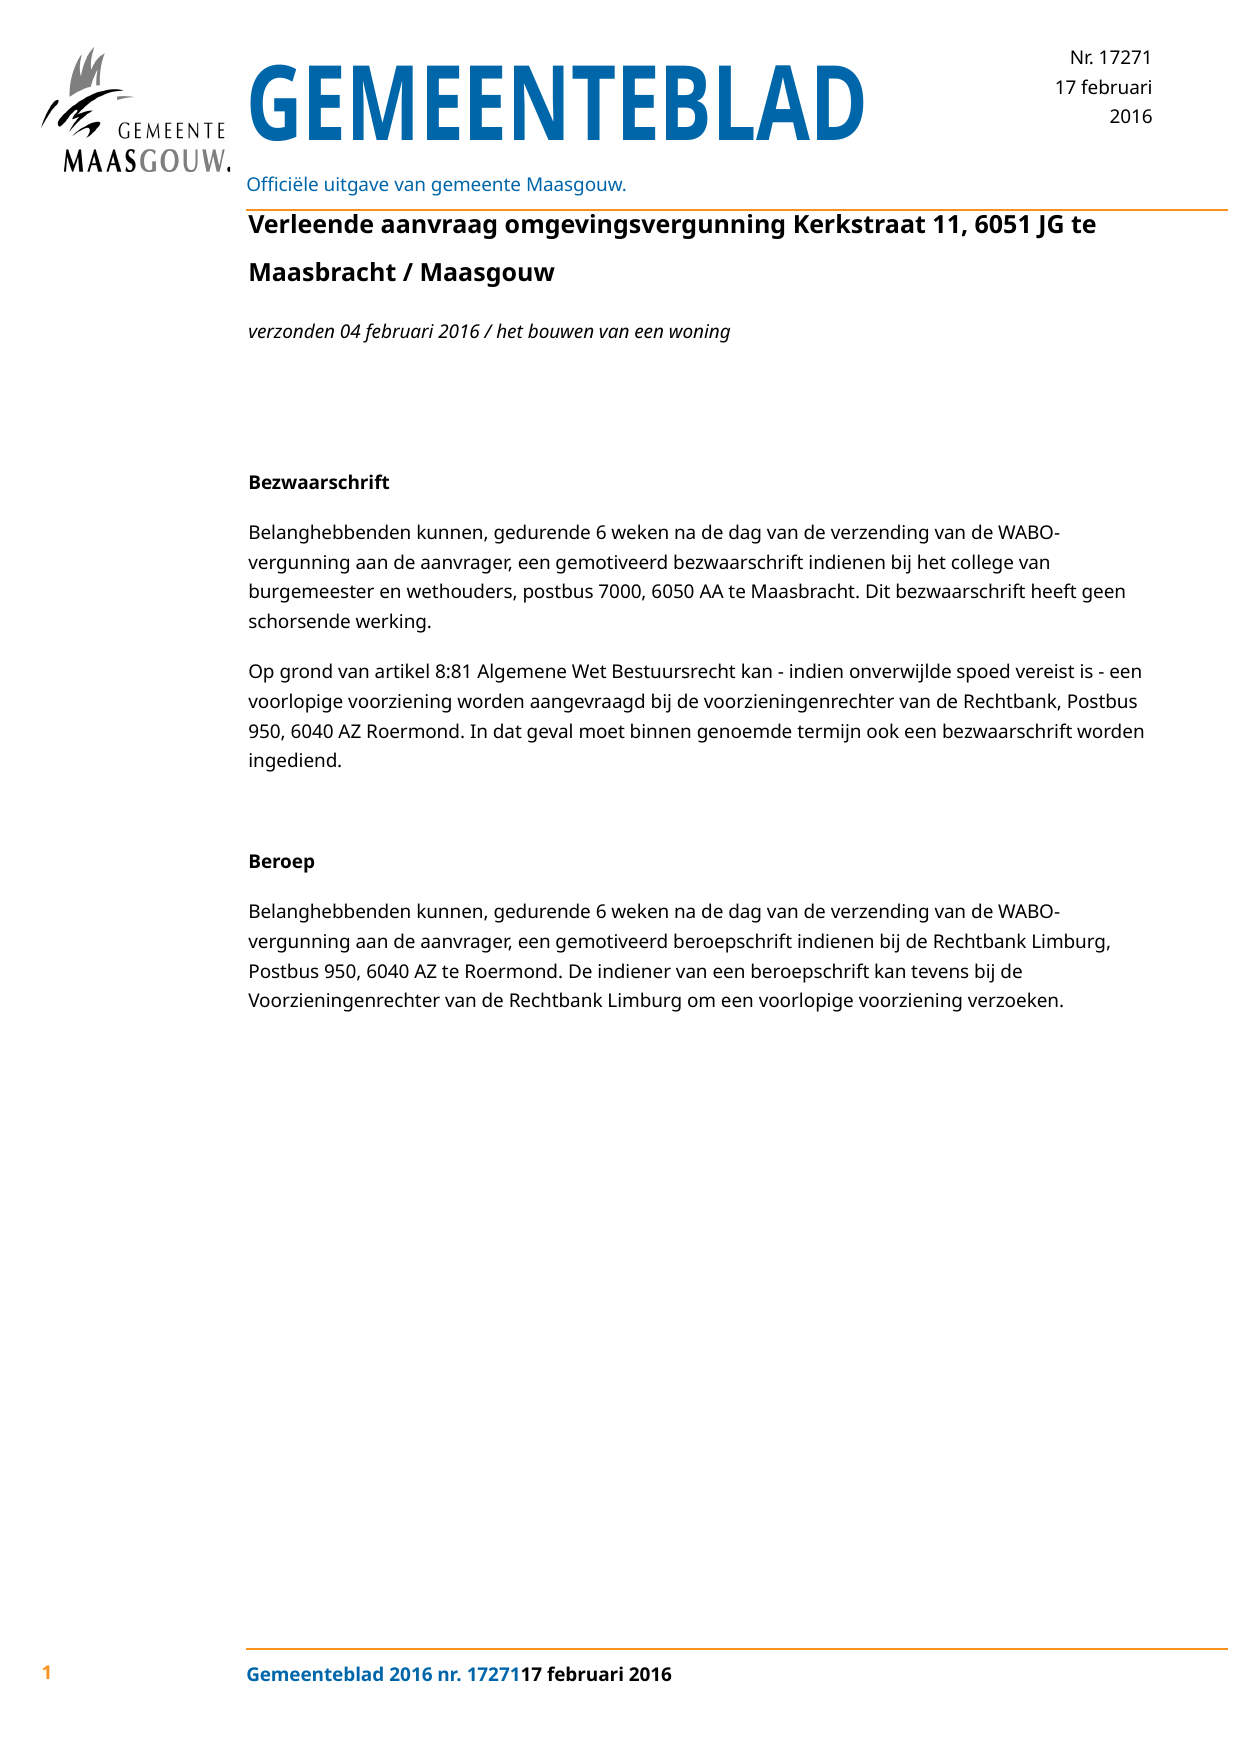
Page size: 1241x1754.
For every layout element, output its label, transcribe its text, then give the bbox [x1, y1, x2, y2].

text Op grond van artikel 8:81 Algemene Wet Bestuursrecht kan - indien onverwijlde spoed vereist is - een voorlopige voorziening worden aangevraagd bij de voorzieningenrechter van de Rechtbank, Postbus 950, 6040 AZ Roermond. In dat geval moet binnen genoemde termijn ook een bezwaarschrift worden ingediend. [248, 659, 1152, 773]
picture [41, 47, 231, 172]
text Belanghebbenden kunnen, gedurende 6 weken na de dag van de verzending van de WABO-vergunning aan de aanvrager, een gemotiveerd beroepschrift indienen bij de Rechtbank Limburg, Postbus 950, 6040 AZ te Roermond. De indiener van een beroepschrift kan tevens bij de Voorzieningenrechter van de Rechtbank Limburg om een voorlopige voorziening verzoeken. [248, 899, 1152, 1013]
text Bezwaarschrift [248, 469, 1152, 495]
text verzonden 04 februari 2016 / het bouwen van een woning [248, 318, 1152, 344]
text Beroep [248, 848, 1152, 874]
text Belanghebbenden kunnen, gedurende 6 weken na de dag van de verzending van de WABO-vergunning aan de aanvrager, een gemotiveerd bezwaarschrift indienen bij het college van burgemeester en wethouders, postbus 7000, 6050 AA te Maasbracht. Dit bezwaarschrift heeft geen schorsende werking. [248, 519, 1152, 634]
text Verleende aanvraag omgevingsvergunning Kerkstraat 11, 6051 JG te Maasbracht / Maasgouw [248, 211, 1152, 288]
